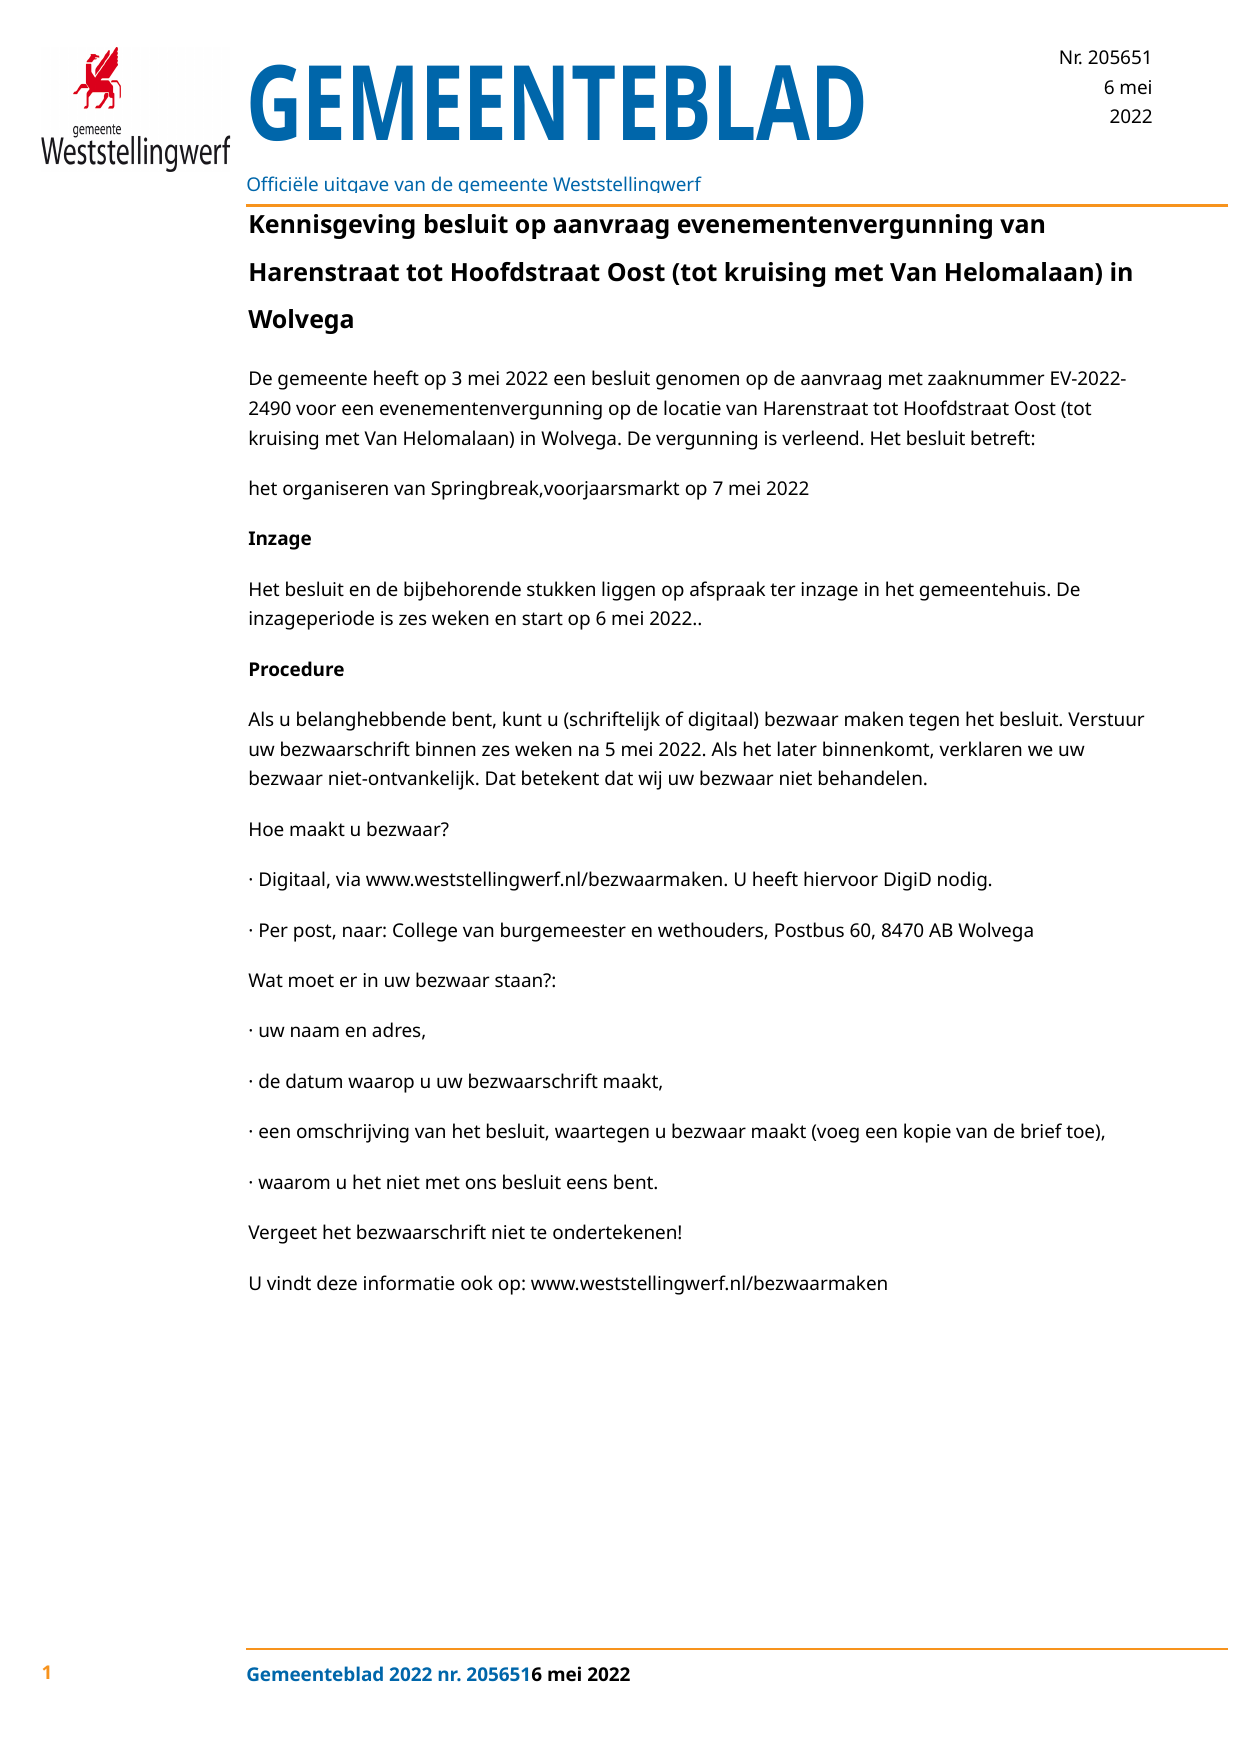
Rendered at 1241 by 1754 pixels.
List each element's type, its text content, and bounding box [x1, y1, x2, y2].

text Procedure [248, 656, 1152, 682]
text Het besluit en de bijbehorende stukken liggen op afspraak ter inzage in het gemeentehuis. De inzageperiode is zes weken en start op 6 mei 2022.. [248, 576, 1152, 631]
text · Per post, naar: College van burgemeester en wethouders, Postbus 60, 8470 AB Wolvega [248, 917, 1152, 942]
text Als u belanghebbende bent, kunt u (schriftelijk of digitaal) bezwaar maken tegen het besluit. Verstuur uw bezwaarschrift binnen zes weken na 5 mei 2022. Als het later binnenkomt, verklaren we uw bezwaar niet-ontvankelijk. Dat betekent dat wij uw bezwaar niet behandelen. [248, 706, 1152, 791]
text Inzage [248, 526, 1152, 551]
text Kennisgeving besluit op aanvraag evenementenvergunning van Harenstraat tot Hoofdstraat Oost (tot kruising met Van Helomalaan) in Wolvega [248, 207, 1152, 336]
text Vergeet het bezwaarschrift niet te ondertekenen! [248, 1219, 1152, 1245]
text U vindt deze informatie ook op: www.weststellingwerf.nl/bezwaarmaken [248, 1270, 1152, 1295]
picture [41, 47, 231, 172]
text Hoe maakt u bezwaar? [248, 816, 1152, 842]
text De gemeente heeft op 3 mei 2022 een besluit genomen op de aanvraag met zaaknummer EV-2022-2490 voor een evenementenvergunning op de locatie van Harenstraat tot Hoofdstraat Oost (tot kruising met Van Helomalaan) in Wolvega. De vergunning is verleend. Het besluit betreft: [248, 366, 1152, 450]
text · de datum waarop u uw bezwaarschrift maakt, [248, 1068, 1152, 1094]
text · Digitaal, via www.weststellingwerf.nl/bezwaarmaken. U heeft hiervoor DigiD nodig. [248, 866, 1152, 892]
text · een omschrijving van het besluit, waartegen u bezwaar maakt (voeg een kopie van de brief toe), [248, 1118, 1152, 1144]
text · uw naam en adres, [248, 1018, 1152, 1043]
text het organiseren van Springbreak,voorjaarsmarkt op 7 mei 2022 [248, 475, 1152, 501]
text · waarom u het niet met ons besluit eens bent. [248, 1169, 1152, 1194]
text Wat moet er in uw bezwaar staan?: [248, 967, 1152, 993]
